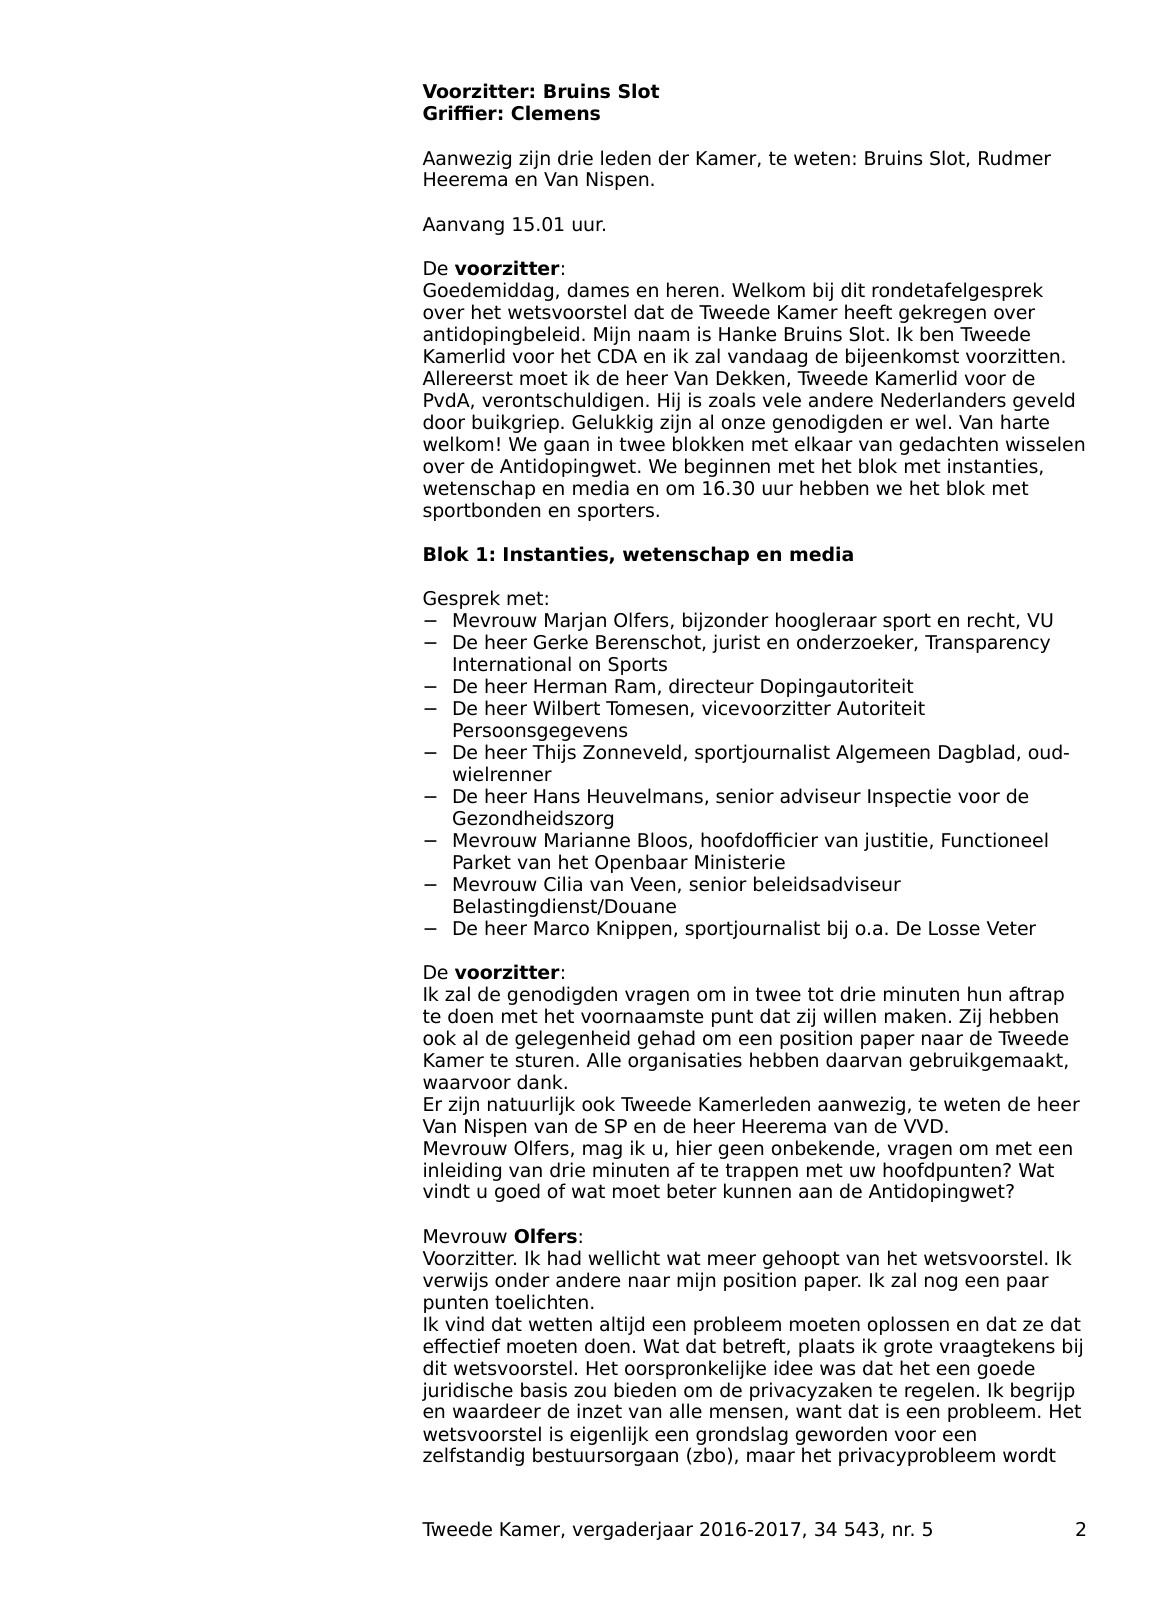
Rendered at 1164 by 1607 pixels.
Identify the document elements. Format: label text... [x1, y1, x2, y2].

text − De heer Thijs Zonneveld, sportjournalist Algemeen Dagblad, oud-wielrenner [422, 742, 1087, 786]
text − Mevrouw Cilia van Veen, senior beleidsadviseur Belastingdienst/Douane [422, 873, 1087, 917]
text De voorzitter: [422, 258, 1087, 280]
text Voorzitter. Ik had wellicht wat meer gehoopt van het wetsvoorstel. Ik verwijs onder andere naar mijn position paper. Ik zal nog een paar punten toelichten. [422, 1248, 1087, 1313]
text − De heer Hans Heuvelmans, senior adviseur Inspectie voor de Gezondheidszorg [422, 786, 1087, 829]
text Gesprek met: [422, 588, 1087, 610]
text Goedemiddag, dames en heren. Welkom bij dit rondetafelgesprek over het wetsvoorstel dat de Tweede Kamer heeft gekregen over antidopingbeleid. Mijn naam is Hanke Bruins Slot. Ik ben Tweede Kamerlid voor het CDA en ik zal vandaag de bijeenkomst voorzitten. Allereerst moet ik de heer Van Dekken, Tweede Kamerlid voor de PvdA, verontschuldigen. Hij is zoals vele andere Nederlanders geveld door buikgriep. Gelukkig zijn al onze genodigden er wel. Van harte welkom! We gaan in twee blokken met elkaar van gedachten wisselen over de Antidopingwet. We beginnen met het blok met instanties, wetenschap en media en om 16.30 uur hebben we het blok met sportbonden en sporters. [422, 280, 1087, 521]
subtitle Blok 1: Instanties, wetenschap en media [422, 544, 1087, 566]
text Ik vind dat wetten altijd een probleem moeten oplossen en dat ze dat effectief moeten doen. Wat dat betreft, plaats ik grote vraagtekens bij dit wetsvoorstel. Het oorspronkelijke idee was dat het een goede juridische basis zou bieden om de privacyzaken te regelen. Ik begrijp en waardeer de inzet van alle mensen, want dat is een probleem. Het wetsvoorstel is eigenlijk een grondslag geworden voor een zelfstandig bestuursorgaan (zbo), maar het privacyprobleem wordt [422, 1313, 1087, 1467]
text Griffier: Clemens [422, 103, 1087, 125]
text − Mevrouw Marjan Olfers, bijzonder hoogleraar sport en recht, VU [422, 610, 1087, 632]
text − De heer Herman Ram, directeur Dopingautoriteit [422, 676, 1087, 698]
text Mevrouw Olfers, mag ik u, hier geen onbekende, vragen om met een inleiding van drie minuten af te trappen met uw hoofdpunten? Wat vindt u goed of wat moet beter kunnen aan de Antidopingwet? [422, 1137, 1087, 1203]
text − De heer Gerke Berenschot, jurist en onderzoeker, Transparency International on Sports [422, 632, 1087, 676]
text − De heer Marco Knippen, sportjournalist bij o.a. De Losse Veter [422, 917, 1087, 939]
text − Mevrouw Marianne Bloos, hoofdofficier van justitie, Functioneel Parket van het Openbaar Ministerie [422, 829, 1087, 873]
text Mevrouw Olfers: [422, 1226, 1087, 1248]
text Aanvang 15.01 uur. [422, 213, 1087, 236]
text − De heer Wilbert Tomesen, vicevoorzitter Autoriteit Persoonsgegevens [422, 698, 1087, 742]
text Voorzitter: Bruins Slot [422, 81, 1087, 103]
text Ik zal de genodigden vragen om in twee tot drie minuten hun aftrap te doen met het voornaamste punt dat zij willen maken. Zij hebben ook al de gelegenheid gehad om een position paper naar de Tweede Kamer te sturen. Alle organisaties hebben daarvan gebruikgemaakt, waarvoor dank. [422, 984, 1087, 1093]
text Er zijn natuurlijk ook Tweede Kamerleden aanwezig, te weten de heer Van Nispen van de SP en de heer Heerema van de VVD. [422, 1093, 1087, 1137]
text De voorzitter: [422, 962, 1087, 984]
text Aanwezig zijn drie leden der Kamer, te weten: Bruins Slot, Rudmer Heerema en Van Nispen. [422, 147, 1087, 191]
